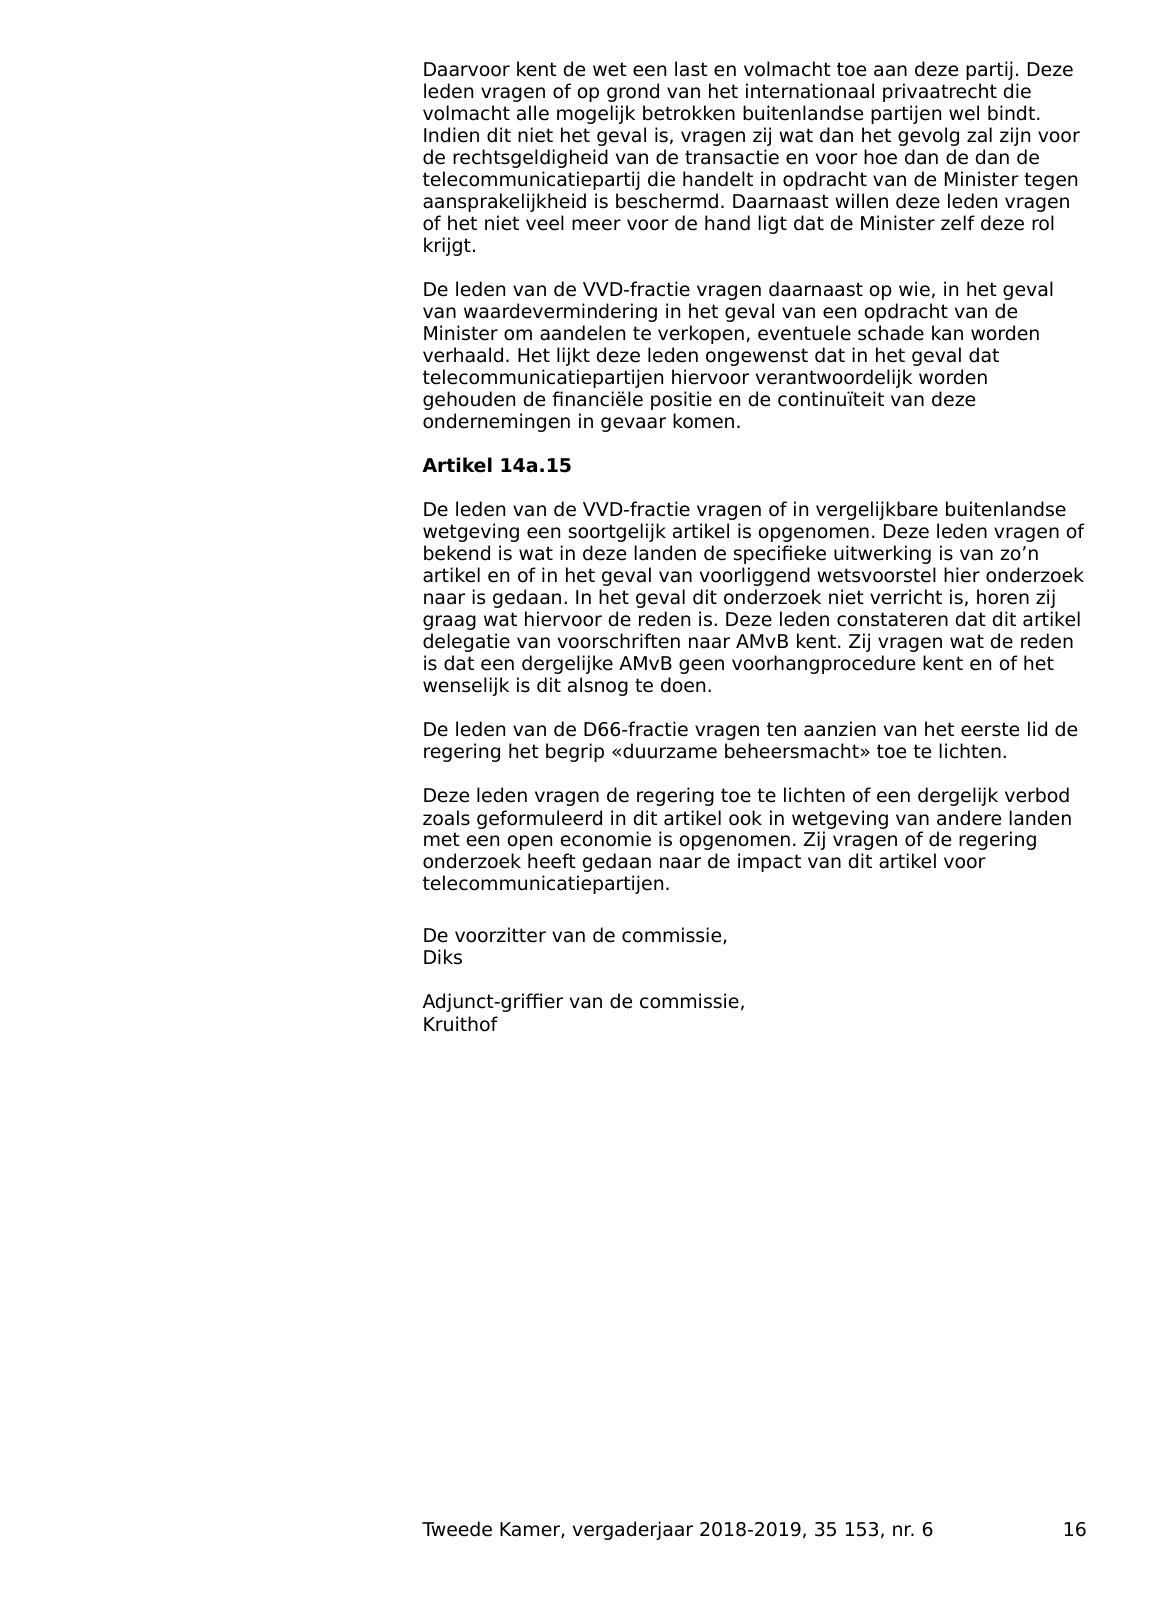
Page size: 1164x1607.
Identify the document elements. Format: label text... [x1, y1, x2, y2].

text De voorzitter van de commissie, Diks [422, 925, 1087, 969]
subtitle Artikel 14a.15 [422, 455, 1087, 477]
text De leden van de VVD-fractie vragen daarnaast op wie, in het geval van waardevermindering in het geval van een opdracht van de Minister om aandelen te verkopen, eventuele schade kan worden verhaald. Het lijkt deze leden ongewenst dat in het geval dat telecommunicatiepartijen hiervoor verantwoordelijk worden gehouden de financiële positie en de continuïteit van deze ondernemingen in gevaar komen. [422, 279, 1087, 433]
text Deze leden vragen de regering toe te lichten of een dergelijk verbod zoals geformuleerd in dit artikel ook in wetgeving van andere landen met een open economie is opgenomen. Zij vragen of de regering onderzoek heeft gedaan naar de impact van dit artikel voor telecommunicatiepartijen. [422, 785, 1087, 895]
text Daarvoor kent de wet een last en volmacht toe aan deze partij. Deze leden vragen of op grond van het internationaal privaatrecht die volmacht alle mogelijk betrokken buitenlandse partijen wel bindt. Indien dit niet het geval is, vragen zij wat dan het gevolg zal zijn voor de rechtsgeldigheid van de transactie en voor hoe dan de dan de telecommunicatiepartij die handelt in opdracht van de Minister tegen aansprakelijkheid is beschermd. Daarnaast willen deze leden vragen of het niet veel meer voor de hand ligt dat de Minister zelf deze rol krijgt. [422, 59, 1087, 257]
text De leden van de VVD-fractie vragen of in vergelijkbare buitenlandse wetgeving een soortgelijk artikel is opgenomen. Deze leden vragen of bekend is wat in deze landen de specifieke uitwerking is van zo’n artikel en of in het geval van voorliggend wetsvoorstel hier onderzoek naar is gedaan. In het geval dit onderzoek niet verricht is, horen zij graag wat hiervoor de reden is. Deze leden constateren dat dit artikel delegatie van voorschriften naar AMvB kent. Zij vragen wat de reden is dat een dergelijke AMvB geen voorhangprocedure kent en of het wenselijk is dit alsnog te doen. [422, 499, 1087, 697]
text De leden van de D66-fractie vragen ten aanzien van het eerste lid de regering het begrip «duurzame beheersmacht» toe te lichten. [422, 719, 1087, 763]
text Adjunct-griffier van de commissie, Kruithof [422, 991, 1087, 1035]
